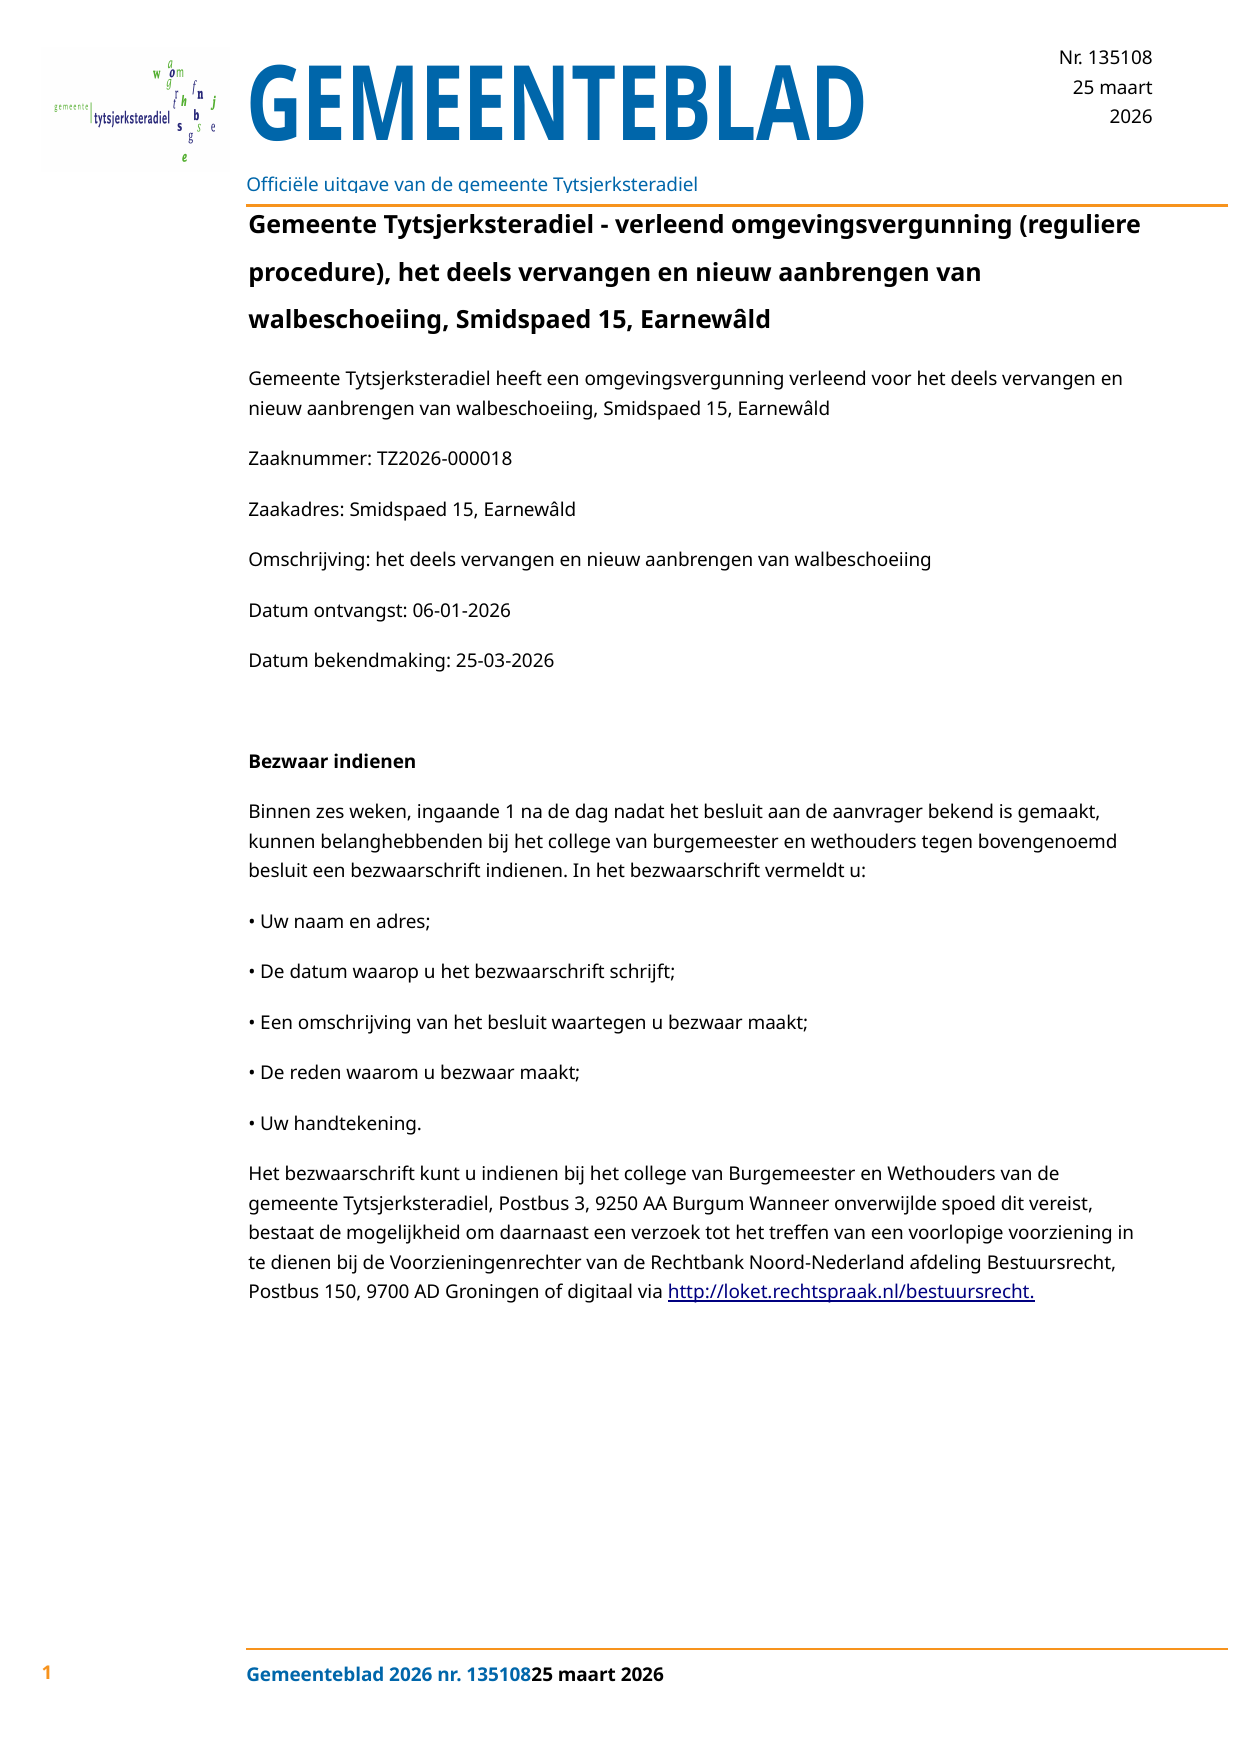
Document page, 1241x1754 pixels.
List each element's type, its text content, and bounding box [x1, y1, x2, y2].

text • De datum waarop u het bezwaarschrift schrijft; [248, 958, 1152, 984]
text Zaaknummer: TZ2026-000018 [248, 446, 1152, 471]
text Omschrijving: het deels vervangen en nieuw aanbrengen van walbeschoeiing [248, 546, 1152, 572]
text Zaakadres: Smidspaed 15, Earnewâld [248, 496, 1152, 522]
picture [41, 47, 231, 172]
text Het bezwaarschrift kunt u indienen bij het college van Burgemeester en Wethouders van de gemeente Tytsjerksteradiel, Postbus 3, 9250 AA Burgum Wanneer onverwijlde spoed dit vereist, bestaat de mogelijkheid om daarnaast een verzoek tot het treffen van een voorlopige voorziening in te dienen bij de Voorzieningenrechter van de Rechtbank Noord-Nederland afdeling Bestuursrecht, Postbus 150, 9700 AD Groningen of digitaal via http://loket.rechtspraak.nl/bestuursrecht. [248, 1160, 1152, 1304]
text Gemeente Tytsjerksteradiel heeft een omgevingsvergunning verleend voor het deels vervangen en nieuw aanbrengen van walbeschoeiing, Smidspaed 15, Earnewâld [248, 366, 1152, 421]
text Datum ontvangst: 06-01-2026 [248, 597, 1152, 622]
text Bezwaar indienen [248, 748, 1152, 774]
text • Uw naam en adres; [248, 908, 1152, 934]
text • De reden waarom u bezwaar maakt; [248, 1059, 1152, 1085]
text • Uw handtekening. [248, 1110, 1152, 1135]
text Datum bekendmaking: 25-03-2026 [248, 647, 1152, 673]
text Binnen zes weken, ingaande 1 na de dag nadat het besluit aan de aanvrager bekend is gemaakt, kunnen belanghebbenden bij het college van burgemeester en wethouders tegen bovengenoemd besluit een bezwaarschrift indienen. In het bezwaarschrift vermeldt u: [248, 798, 1152, 883]
text • Een omschrijving van het besluit waartegen u bezwaar maakt; [248, 1009, 1152, 1034]
text Gemeente Tytsjerksteradiel - verleend omgevingsvergunning (reguliere procedure), het deels vervangen en nieuw aanbrengen van walbeschoeiing, Smidspaed 15, Earnewâld [248, 207, 1152, 336]
